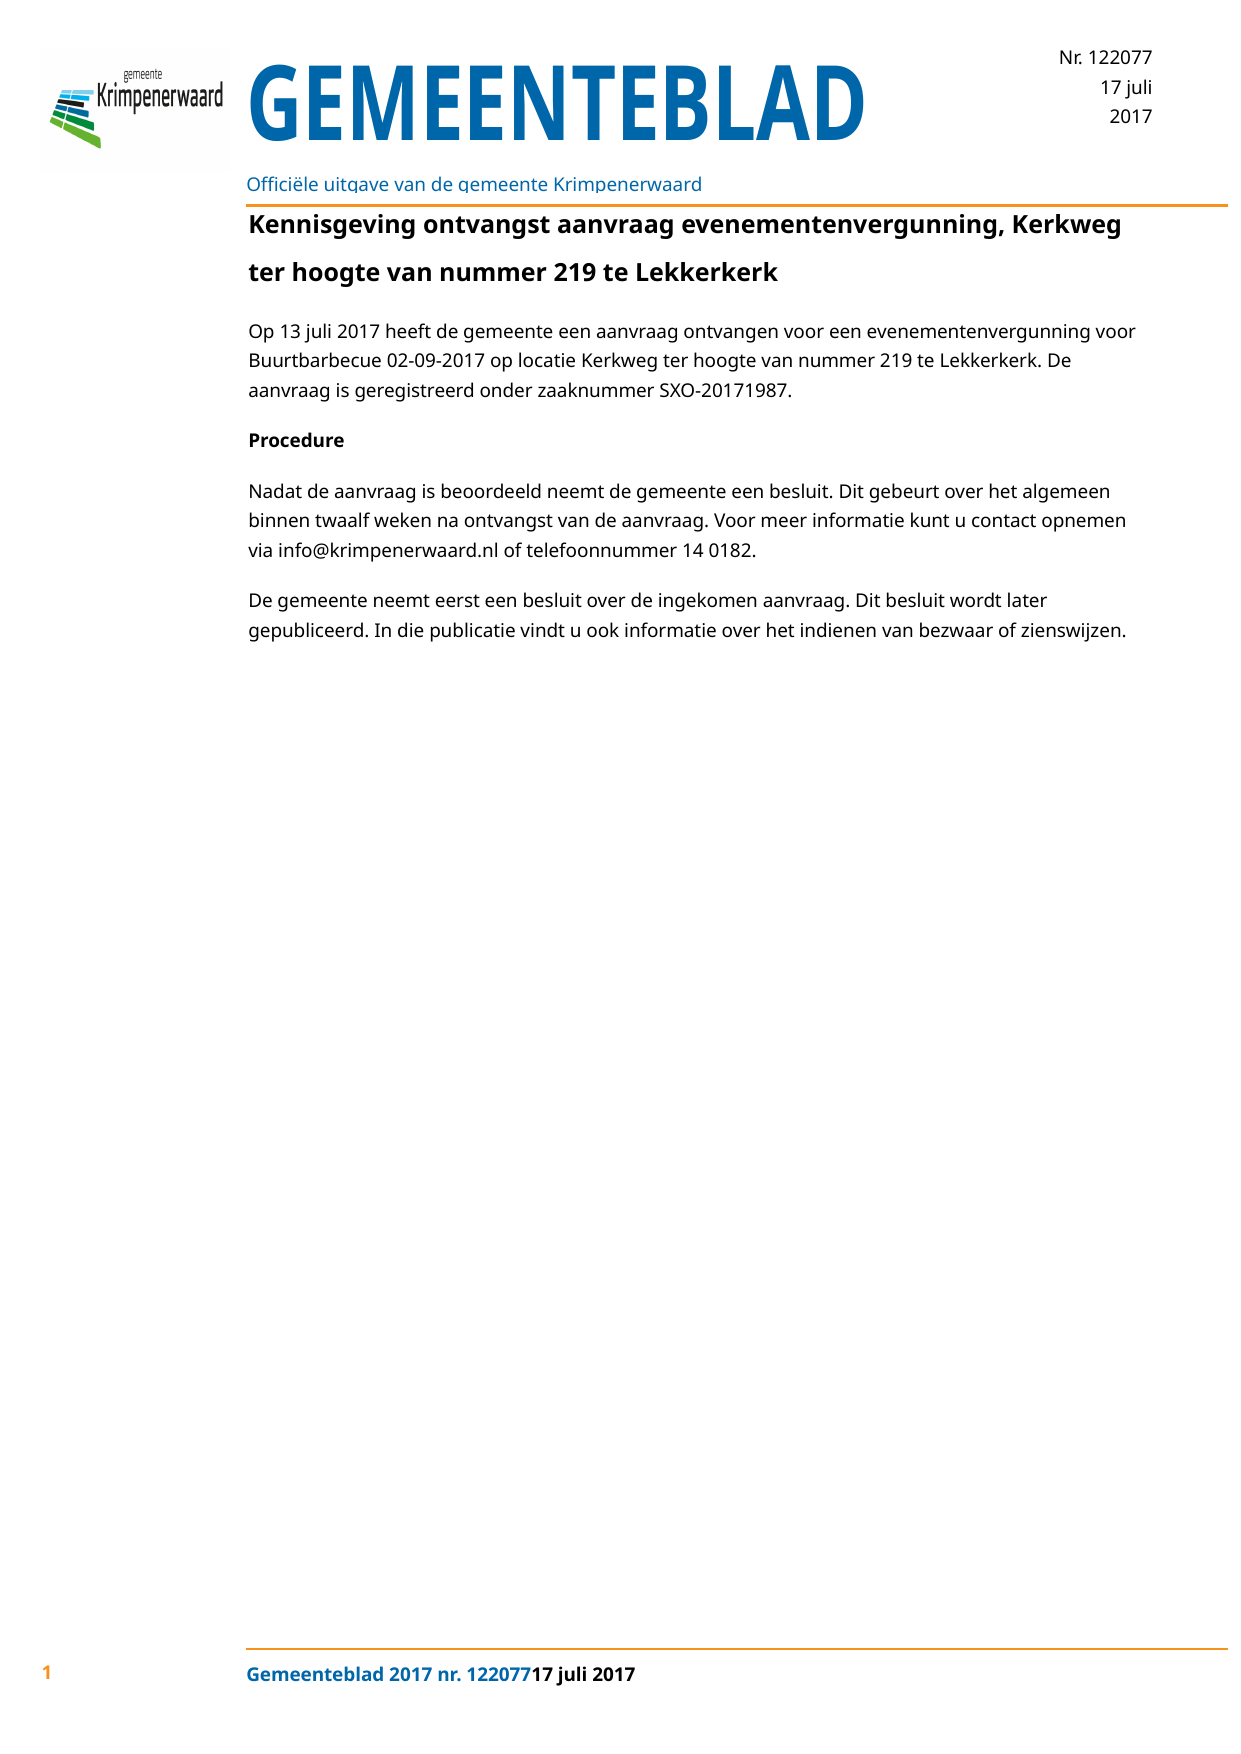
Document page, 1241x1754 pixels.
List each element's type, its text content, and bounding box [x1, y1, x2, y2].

picture [41, 47, 231, 172]
text Kennisgeving ontvangst aanvraag evenementenvergunning, Kerkweg ter hoogte van nummer 219 te Lekkerkerk [248, 207, 1152, 288]
text Procedure [248, 427, 1152, 453]
text De gemeente neemt eerst een besluit over de ingekomen aanvraag. Dit besluit wordt later gepubliceerd. In die publicatie vindt u ook informatie over het indienen van bezwaar of zienswijzen. [248, 587, 1152, 643]
text Nadat de aanvraag is beoordeeld neemt de gemeente een besluit. Dit gebeurt over het algemeen binnen twaalf weken na ontvangst van de aanvraag. Voor meer informatie kunt u contact opnemen via info@krimpenerwaard.nl of telefoonnummer 14 0182. [248, 478, 1152, 563]
text Op 13 juli 2017 heeft de gemeente een aanvraag ontvangen voor een evenementenvergunning voor Buurtbarbecue 02-09-2017 op locatie Kerkweg ter hoogte van nummer 219 te Lekkerkerk. De aanvraag is geregistreerd onder zaaknummer SXO-20171987. [248, 318, 1152, 403]
